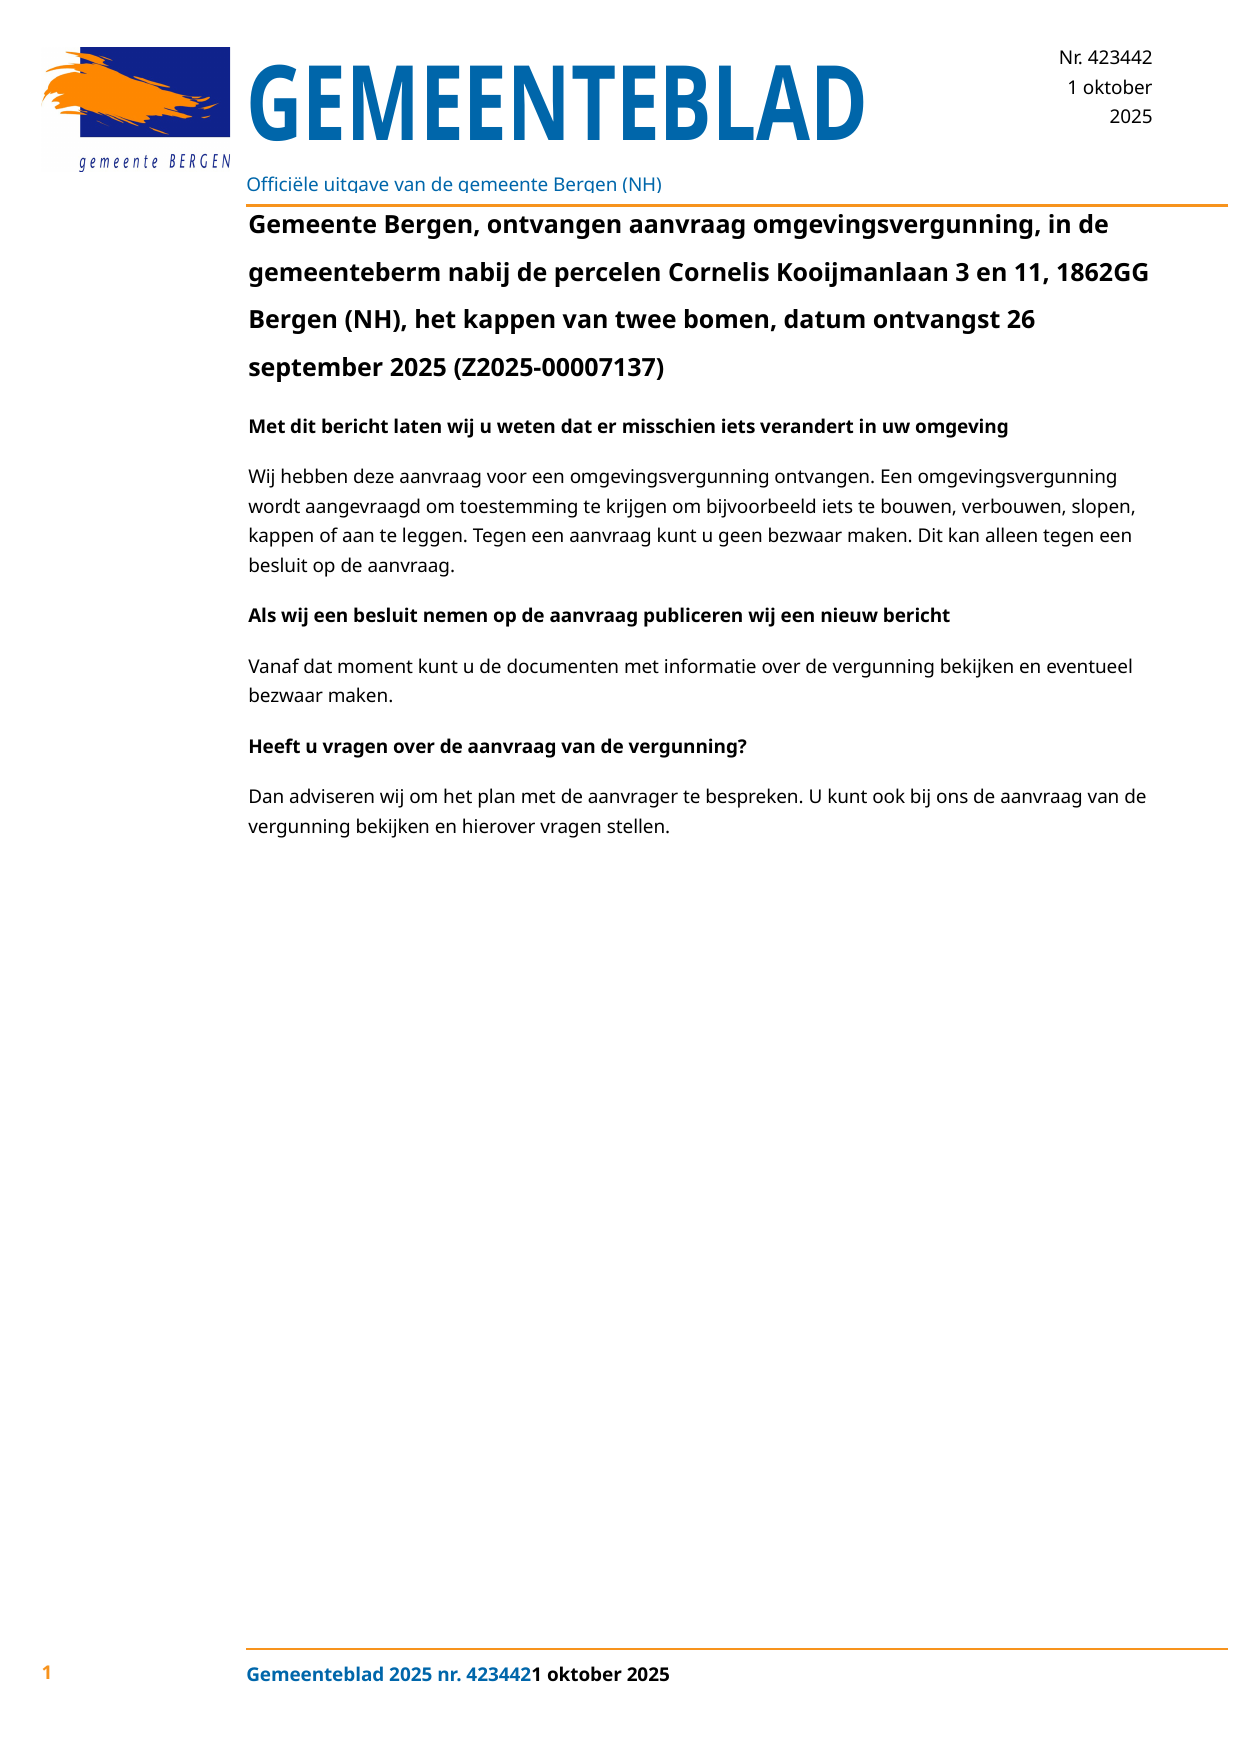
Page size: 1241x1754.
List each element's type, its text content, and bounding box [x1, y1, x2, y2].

text Met dit bericht laten wij u weten dat er misschien iets verandert in uw omgeving [248, 413, 1152, 439]
picture [41, 47, 231, 172]
text Als wij een besluit nemen op de aanvraag publiceren wij een nieuw bericht [248, 603, 1152, 628]
text Vanaf dat moment kunt u de documenten met informatie over de vergunning bekijken en eventueel bezwaar maken. [248, 653, 1152, 708]
text Gemeente Bergen, ontvangen aanvraag omgevingsvergunning, in de gemeenteberm nabij de percelen Cornelis Kooijmanlaan 3 en 11, 1862GG Bergen (NH), het kappen van twee bomen, datum ontvangst 26 september 2025 (Z2025-00007137) [248, 207, 1152, 384]
text Heeft u vragen over de aanvraag van de vergunning? [248, 733, 1152, 759]
text Wij hebben deze aanvraag voor een omgevingsvergunning ontvangen. Een omgevingsvergunning wordt aangevraagd om toestemming te krijgen om bijvoorbeeld iets te bouwen, verbouwen, slopen, kappen of aan te leggen. Tegen een aanvraag kunt u geen bezwaar maken. Dit kan alleen tegen een besluit op de aanvraag. [248, 463, 1152, 578]
text Dan adviseren wij om het plan met de aanvrager te bespreken. U kunt ook bij ons de aanvraag van de vergunning bekijken en hierover vragen stellen. [248, 783, 1152, 839]
